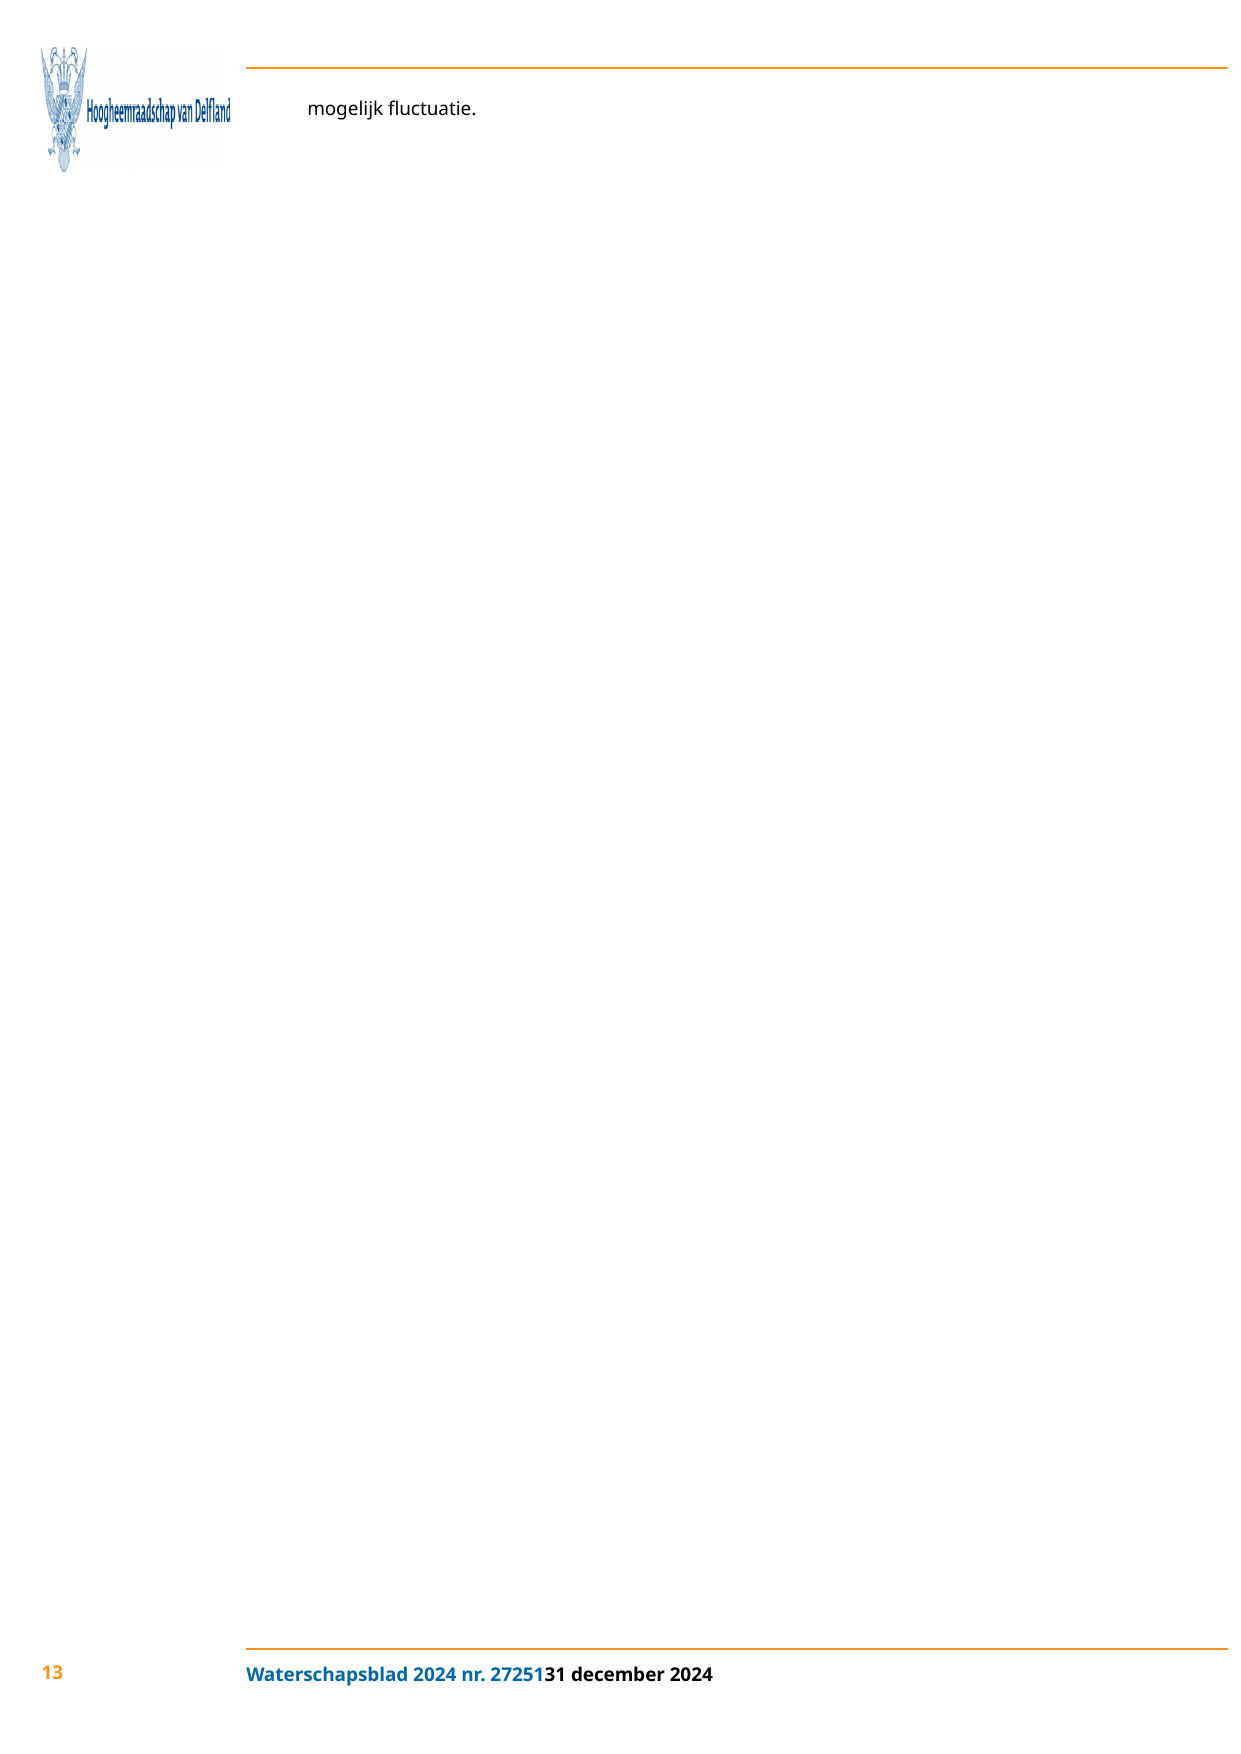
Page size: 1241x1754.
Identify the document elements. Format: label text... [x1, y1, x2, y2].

list mogelijk fluctuatie. [248, 95, 1152, 121]
picture [41, 47, 231, 172]
